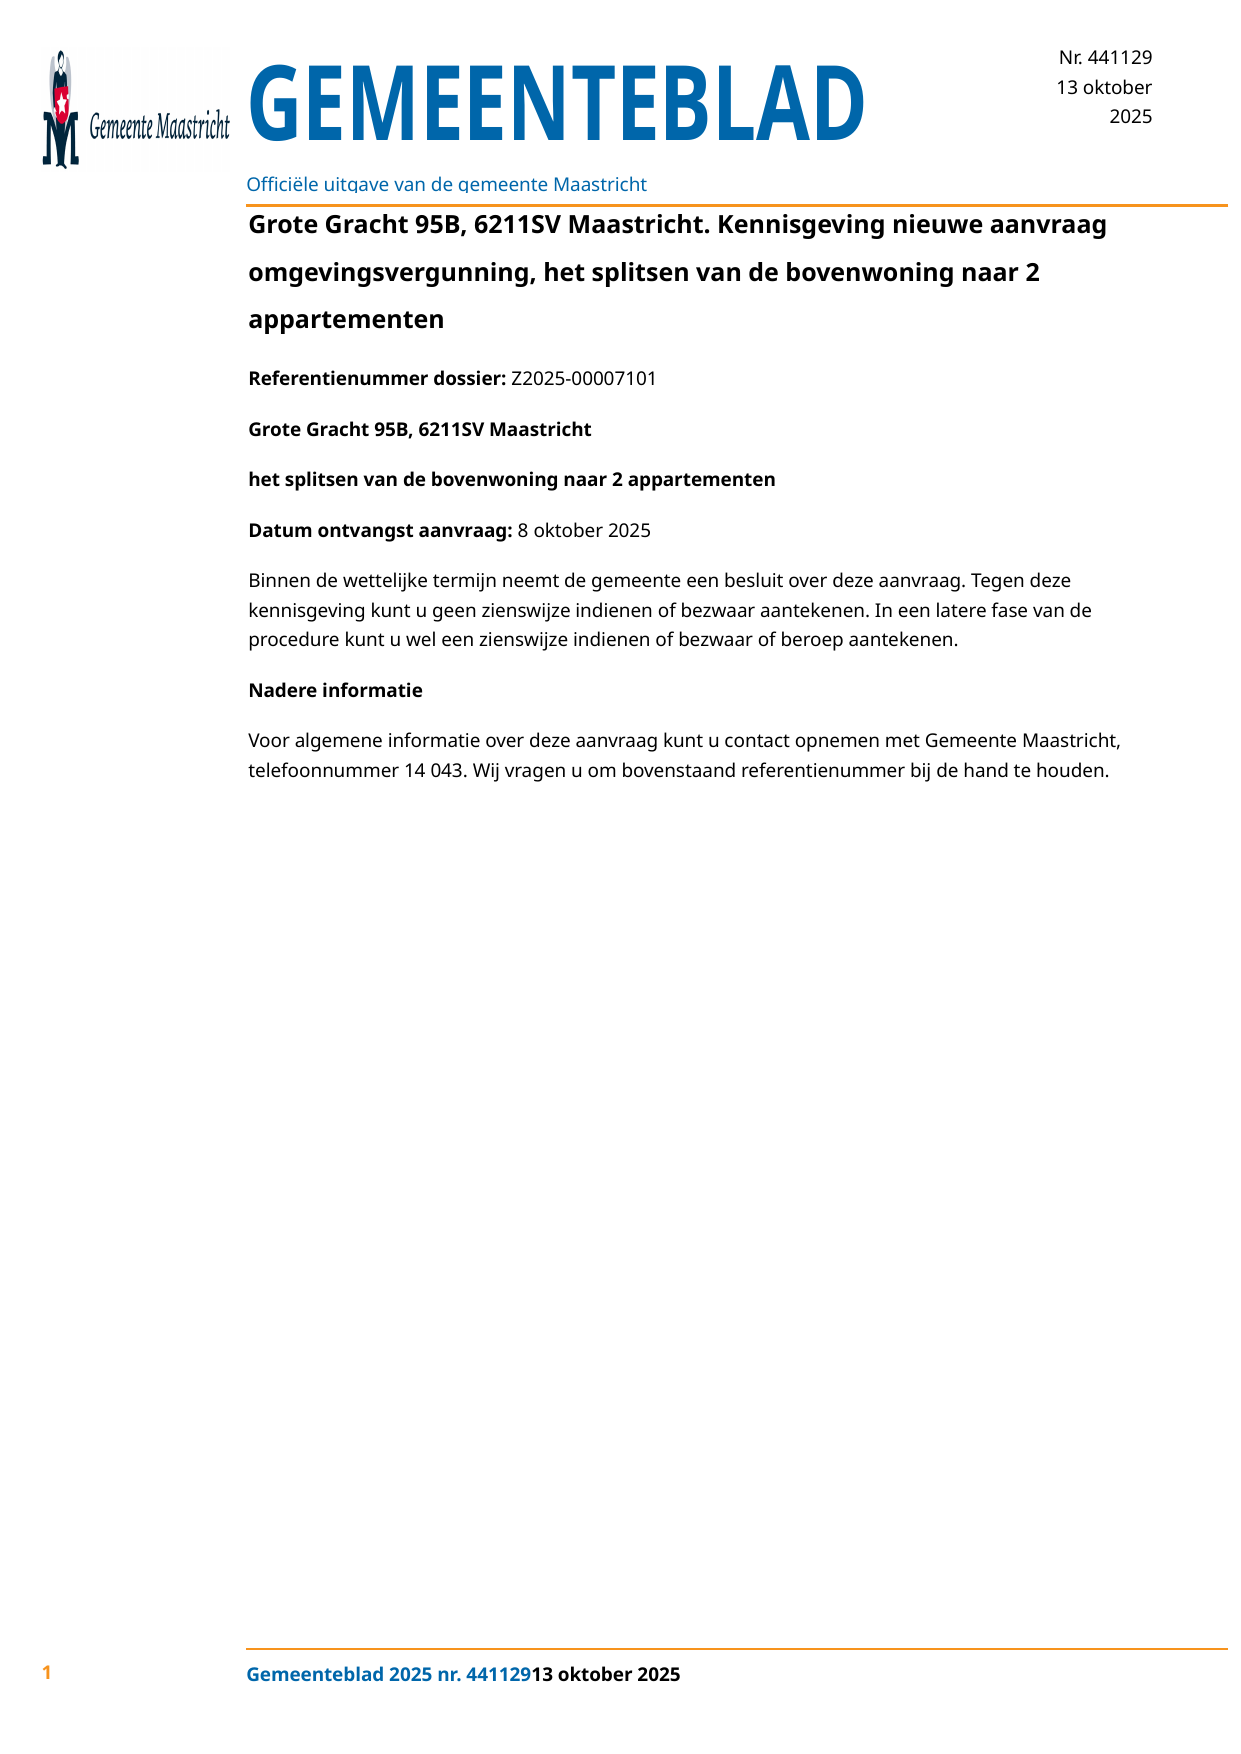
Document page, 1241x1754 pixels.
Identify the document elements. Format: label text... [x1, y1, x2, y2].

text Referentienummer dossier: Z2025-00007101 [248, 366, 1152, 391]
text Nadere informatie [248, 677, 1152, 702]
text het splitsen van de bovenwoning naar 2 appartementen [248, 466, 1152, 492]
picture [41, 47, 231, 172]
text Datum ontvangst aanvraag: 8 oktober 2025 [248, 517, 1152, 542]
text Binnen de wettelijke termijn neemt de gemeente een besluit over deze aanvraag. Tegen deze kennisgeving kunt u geen zienswijze indienen of bezwaar aantekenen. In een latere fase van de procedure kunt u wel een zienswijze indienen of bezwaar of beroep aantekenen. [248, 567, 1152, 652]
text Voor algemene informatie over deze aanvraag kunt u contact opnemen met Gemeente Maastricht, telefoonnummer 14 043. Wij vragen u om bovenstaand referentienummer bij de hand te houden. [248, 727, 1152, 782]
text Grote Gracht 95B, 6211SV Maastricht [248, 416, 1152, 442]
text Grote Gracht 95B, 6211SV Maastricht. Kennisgeving nieuwe aanvraag omgevingsvergunning, het splitsen van de bovenwoning naar 2 appartementen [248, 207, 1152, 336]
